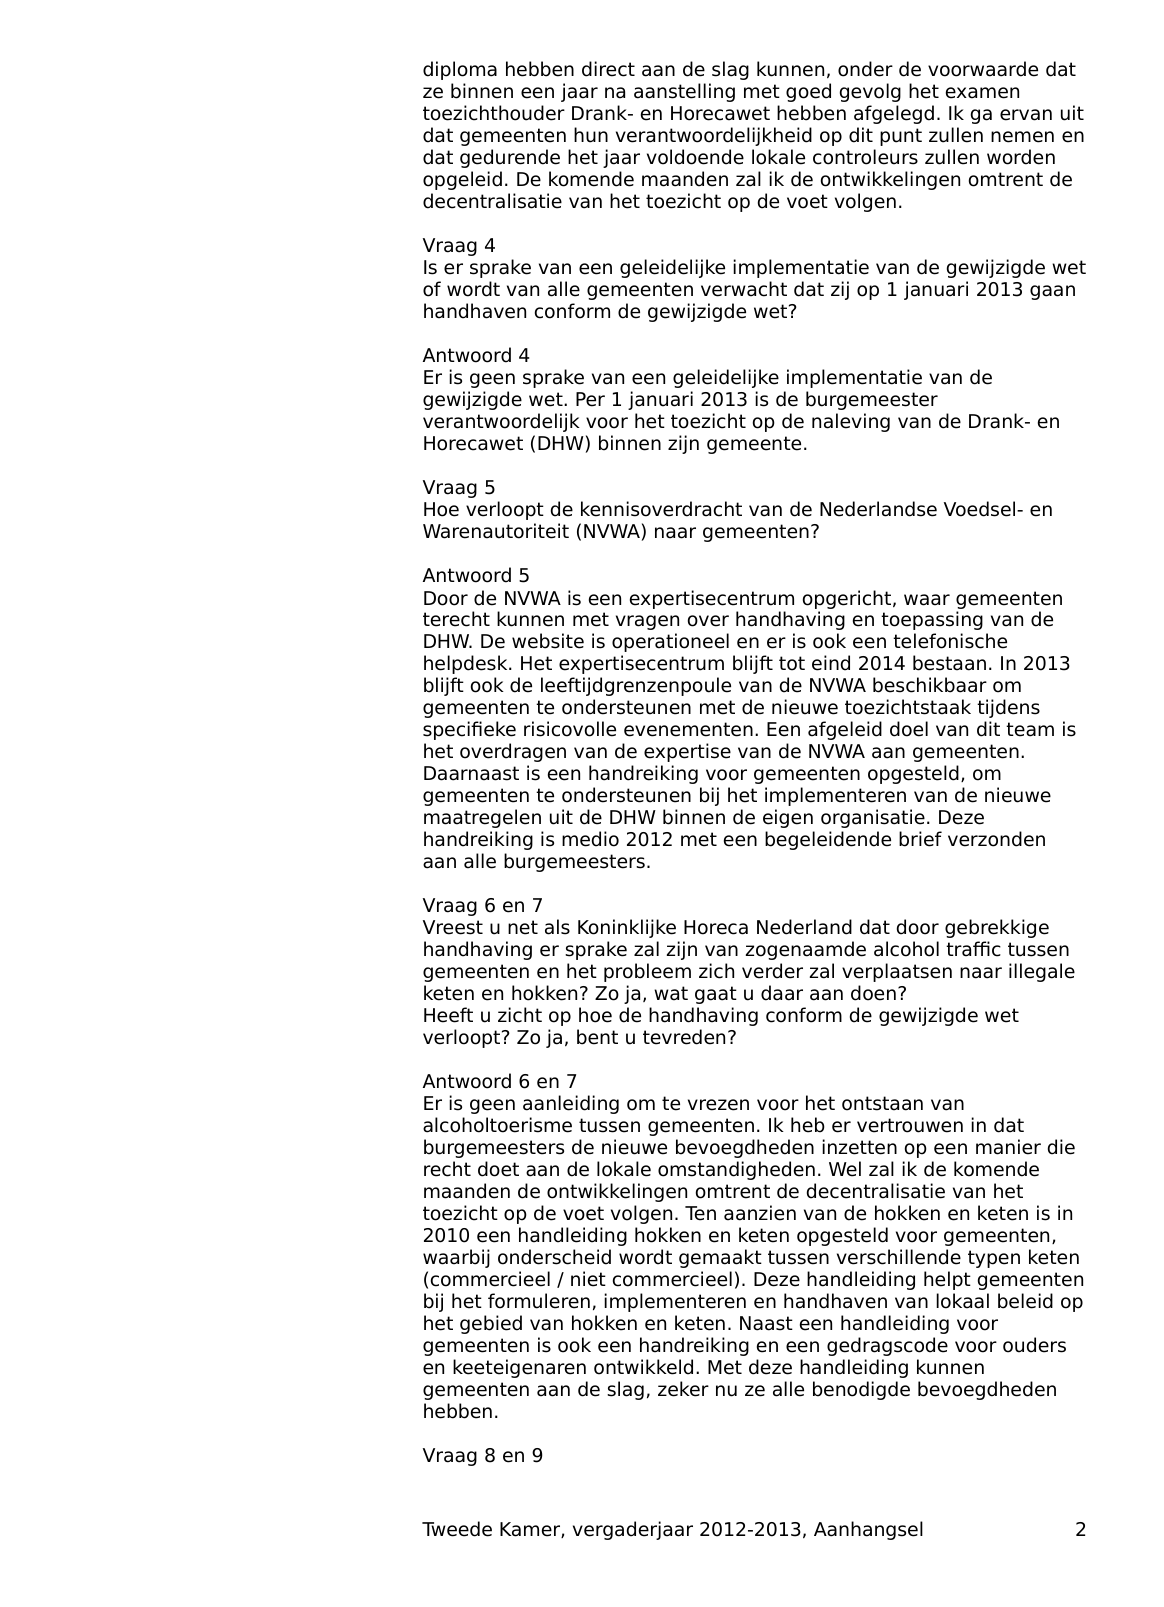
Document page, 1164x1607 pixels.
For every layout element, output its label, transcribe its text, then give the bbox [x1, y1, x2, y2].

text Er is geen sprake van een geleidelijke implementatie van de gewijzigde wet. Per 1 januari 2013 is de burgemeester verantwoordelijk voor het toezicht op de naleving van de Drank- en Horecawet (DHW) binnen zijn gemeente. [422, 367, 1087, 455]
text Antwoord 6 en 7 [422, 1071, 1087, 1093]
text Vreest u net als Koninklijke Horeca Nederland dat door gebrekkige handhaving er sprake zal zijn van zogenaamde alcohol traffic tussen gemeenten en het probleem zich verder zal verplaatsen naar illegale keten en hokken? Zo ja, wat gaat u daar aan doen? [422, 917, 1087, 1005]
text Vraag 8 en 9 [422, 1445, 1087, 1467]
text Antwoord 4 [422, 345, 1087, 367]
text Antwoord 5 [422, 565, 1087, 587]
text Vraag 5 [422, 477, 1087, 499]
text Is er sprake van een geleidelijke implementatie van de gewijzigde wet of wordt van alle gemeenten verwacht dat zij op 1 januari 2013 gaan handhaven conform de gewijzigde wet? [422, 257, 1087, 323]
text Door de NVWA is een expertisecentrum opgericht, waar gemeenten terecht kunnen met vragen over handhaving en toepassing van de DHW. De website is operationeel en er is ook een telefonische helpdesk. Het expertisecentrum blijft tot eind 2014 bestaan. In 2013 blijft ook de leeftijdgrenzenpoule van de NVWA beschikbaar om gemeenten te ondersteunen met de nieuwe toezichtstaak tijdens specifieke risicovolle evenementen. Een afgeleid doel van dit team is het overdragen van de expertise van de NVWA aan gemeenten. [422, 587, 1087, 763]
text Vraag 6 en 7 [422, 895, 1087, 917]
text Hoe verloopt de kennisoverdracht van de Nederlandse Voedsel- en Warenautoriteit (NVWA) naar gemeenten? [422, 499, 1087, 543]
text Er is geen aanleiding om te vrezen voor het ontstaan van alcoholtoerisme tussen gemeenten. Ik heb er vertrouwen in dat burgemeesters de nieuwe bevoegdheden inzetten op een manier die recht doet aan de lokale omstandigheden. Wel zal ik de komende maanden de ontwikkelingen omtrent de decentralisatie van het toezicht op de voet volgen. Ten aanzien van de hokken en keten is in 2010 een handleiding hokken en keten opgesteld voor gemeenten, waarbij onderscheid wordt gemaakt tussen verschillende typen keten (commercieel / niet commercieel). Deze handleiding helpt gemeenten bij het formuleren, implementeren en handhaven van lokaal beleid op het gebied van hokken en keten. Naast een handleiding voor gemeenten is ook een handreiking en een gedragscode voor ouders en keeteigenaren ontwikkeld. Met deze handleiding kunnen gemeenten aan de slag, zeker nu ze alle benodigde bevoegdheden hebben. [422, 1093, 1087, 1423]
text diploma hebben direct aan de slag kunnen, onder de voorwaarde dat ze binnen een jaar na aanstelling met goed gevolg het examen toezichthouder Drank- en Horecawet hebben afgelegd. Ik ga ervan uit dat gemeenten hun verantwoordelijkheid op dit punt zullen nemen en dat gedurende het jaar voldoende lokale controleurs zullen worden opgeleid. De komende maanden zal ik de ontwikkelingen omtrent de decentralisatie van het toezicht op de voet volgen. [422, 59, 1087, 213]
text Heeft u zicht op hoe de handhaving conform de gewijzigde wet verloopt? Zo ja, bent u tevreden? [422, 1005, 1087, 1049]
text Vraag 4 [422, 235, 1087, 257]
text Daarnaast is een handreiking voor gemeenten opgesteld, om gemeenten te ondersteunen bij het implementeren van de nieuwe maatregelen uit de DHW binnen de eigen organisatie. Deze handreiking is medio 2012 met een begeleidende brief verzonden aan alle burgemeesters. [422, 763, 1087, 873]
